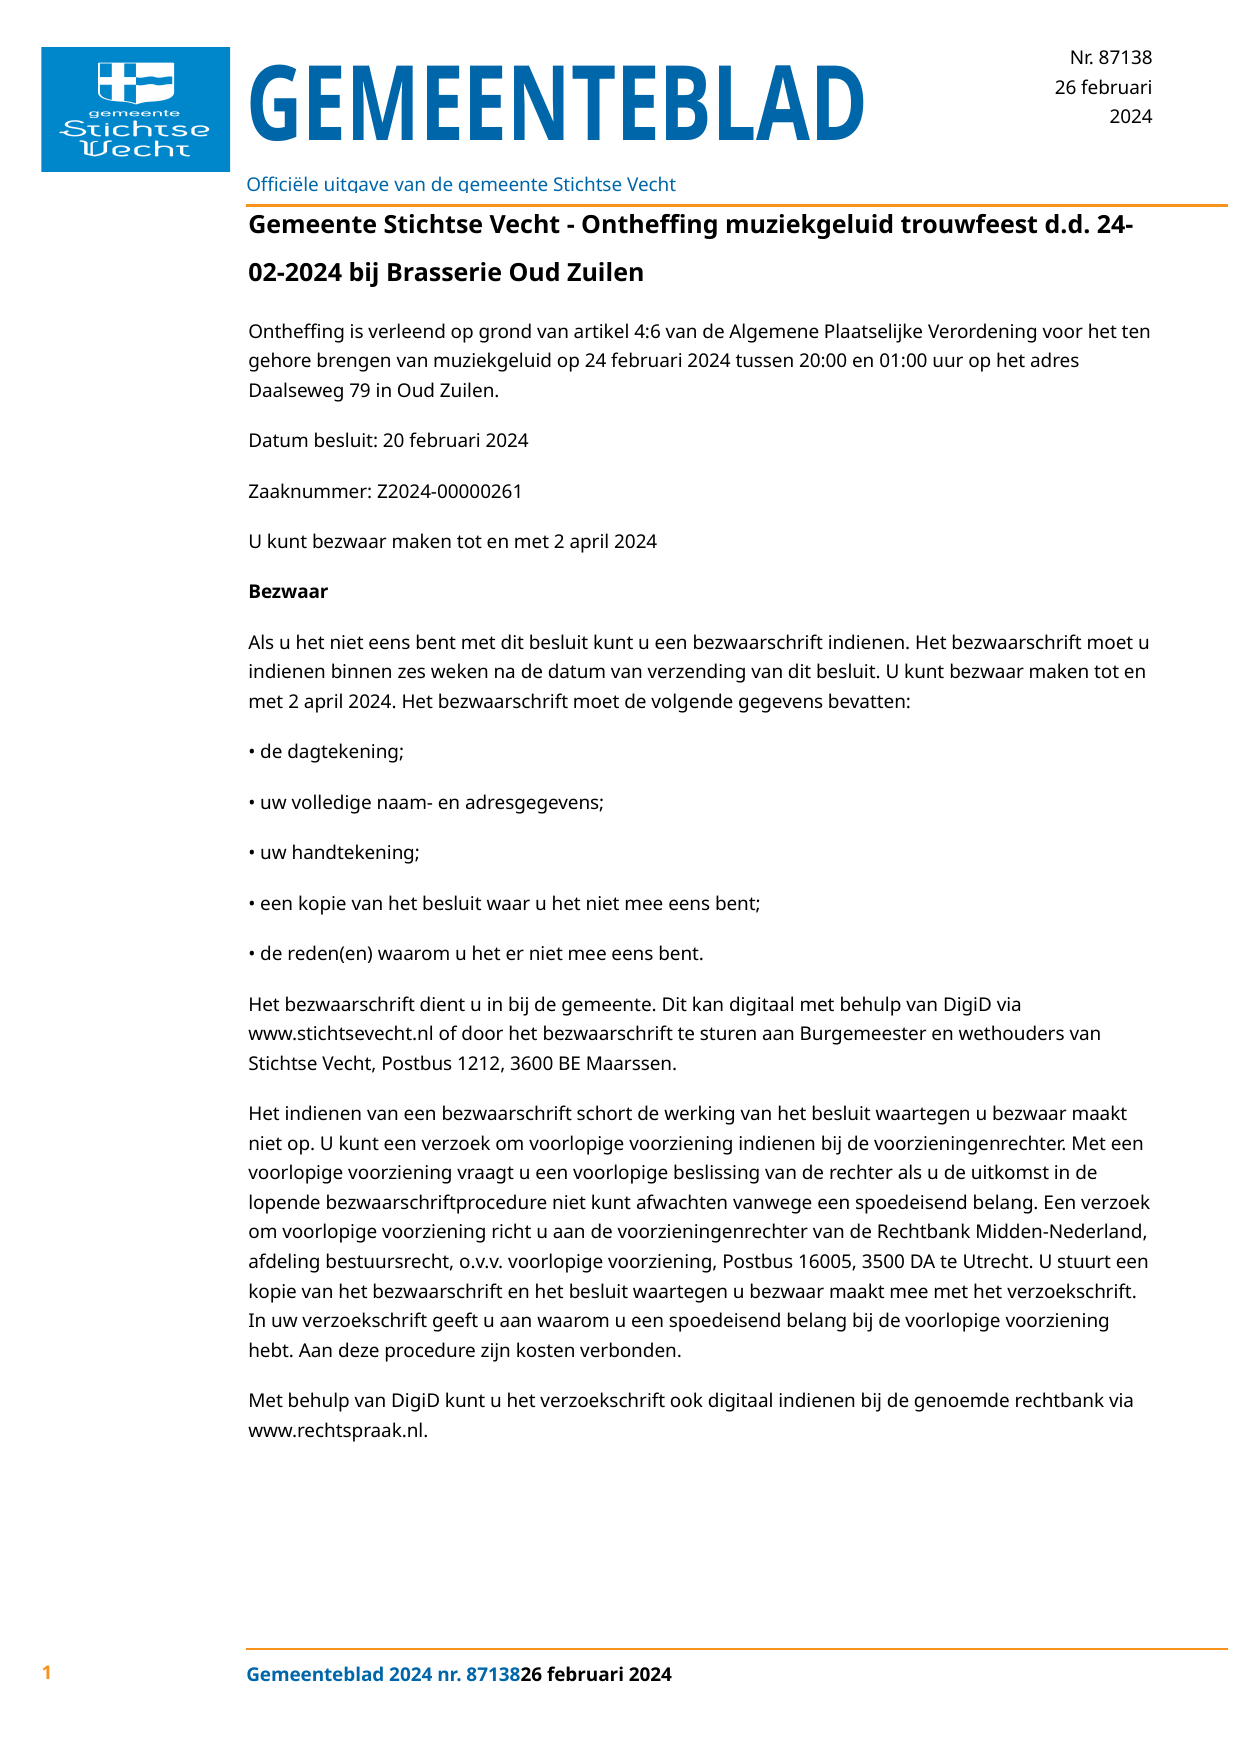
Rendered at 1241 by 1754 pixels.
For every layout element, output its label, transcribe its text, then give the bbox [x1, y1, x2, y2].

text • de dagtekening; [248, 739, 1152, 764]
picture [137, 63, 174, 103]
text Gemeente Stichtse Vecht - Ontheffing muziekgeluid trouwfeest d.d. 24-02-2024 bij Brasserie Oud Zuilen [248, 207, 1152, 288]
text • uw handtekening; [248, 839, 1152, 865]
text Bezwaar [248, 579, 1152, 604]
text Ontheffing is verleend op grond van artikel 4:6 van de Algemene Plaatselijke Verordening voor het ten gehore brengen van muziekgeluid op 24 februari 2024 tussen 20:00 en 01:00 uur op het adres Daalseweg 79 in Oud Zuilen. [248, 318, 1152, 403]
picture [99, 63, 135, 101]
text Zaaknummer: Z2024-00000261 [248, 478, 1152, 504]
text • een kopie van het besluit waar u het niet mee eens bent; [248, 890, 1152, 916]
text U kunt bezwaar maken tot en met 2 april 2024 [248, 528, 1152, 554]
text Het bezwaarschrift dient u in bij de gemeente. Dit kan digitaal met behulp van DigiD via www.stichtsevecht.nl of door het bezwaarschrift te sturen aan Burgemeester en wethouders van Stichtse Vecht, Postbus 1212, 3600 BE Maarssen. [248, 991, 1152, 1076]
text Als u het niet eens bent met dit besluit kunt u een bezwaarschrift indienen. Het bezwaarschrift moet u indienen binnen zes weken na de datum van verzending van dit besluit. U kunt bezwaar maken tot en met 2 april 2024. Het bezwaarschrift moet de volgende gegevens bevatten: [248, 629, 1152, 714]
text • de reden(en) waarom u het er niet mee eens bent. [248, 940, 1152, 966]
text • uw volledige naam- en adresgegevens; [248, 789, 1152, 815]
text Datum besluit: 20 februari 2024 [248, 427, 1152, 453]
text Met behulp van DigiD kunt u het verzoekschrift ook digitaal indienen bij de genoemde rechtbank via www.rechtspraak.nl. [248, 1387, 1152, 1443]
text Het indienen van een bezwaarschrift schort de werking van het besluit waartegen u bezwaar maakt niet op. U kunt een verzoek om voorlopige voorziening indienen bij de voorzieningenrechter. Met een voorlopige voorziening vraagt u een voorlopige beslissing van de rechter als u de uitkomst in de lopende bezwaarschriftprocedure niet kunt afwachten vanwege een spoedeisend belang. Een verzoek om voorlopige voorziening richt u aan de voorzieningenrechter van de Rechtbank Midden-Nederland, afdeling bestuursrecht, o.v.v. voorlopige voorziening, Postbus 16005, 3500 DA te Utrecht. U stuurt een kopie van het bezwaarschrift en het besluit waartegen u bezwaar maakt mee met het verzoekschrift. In uw verzoekschrift geeft u aan waarom u een spoedeisend belang bij de voorlopige voorziening hebt. Aan deze procedure zijn kosten verbonden. [248, 1100, 1152, 1363]
